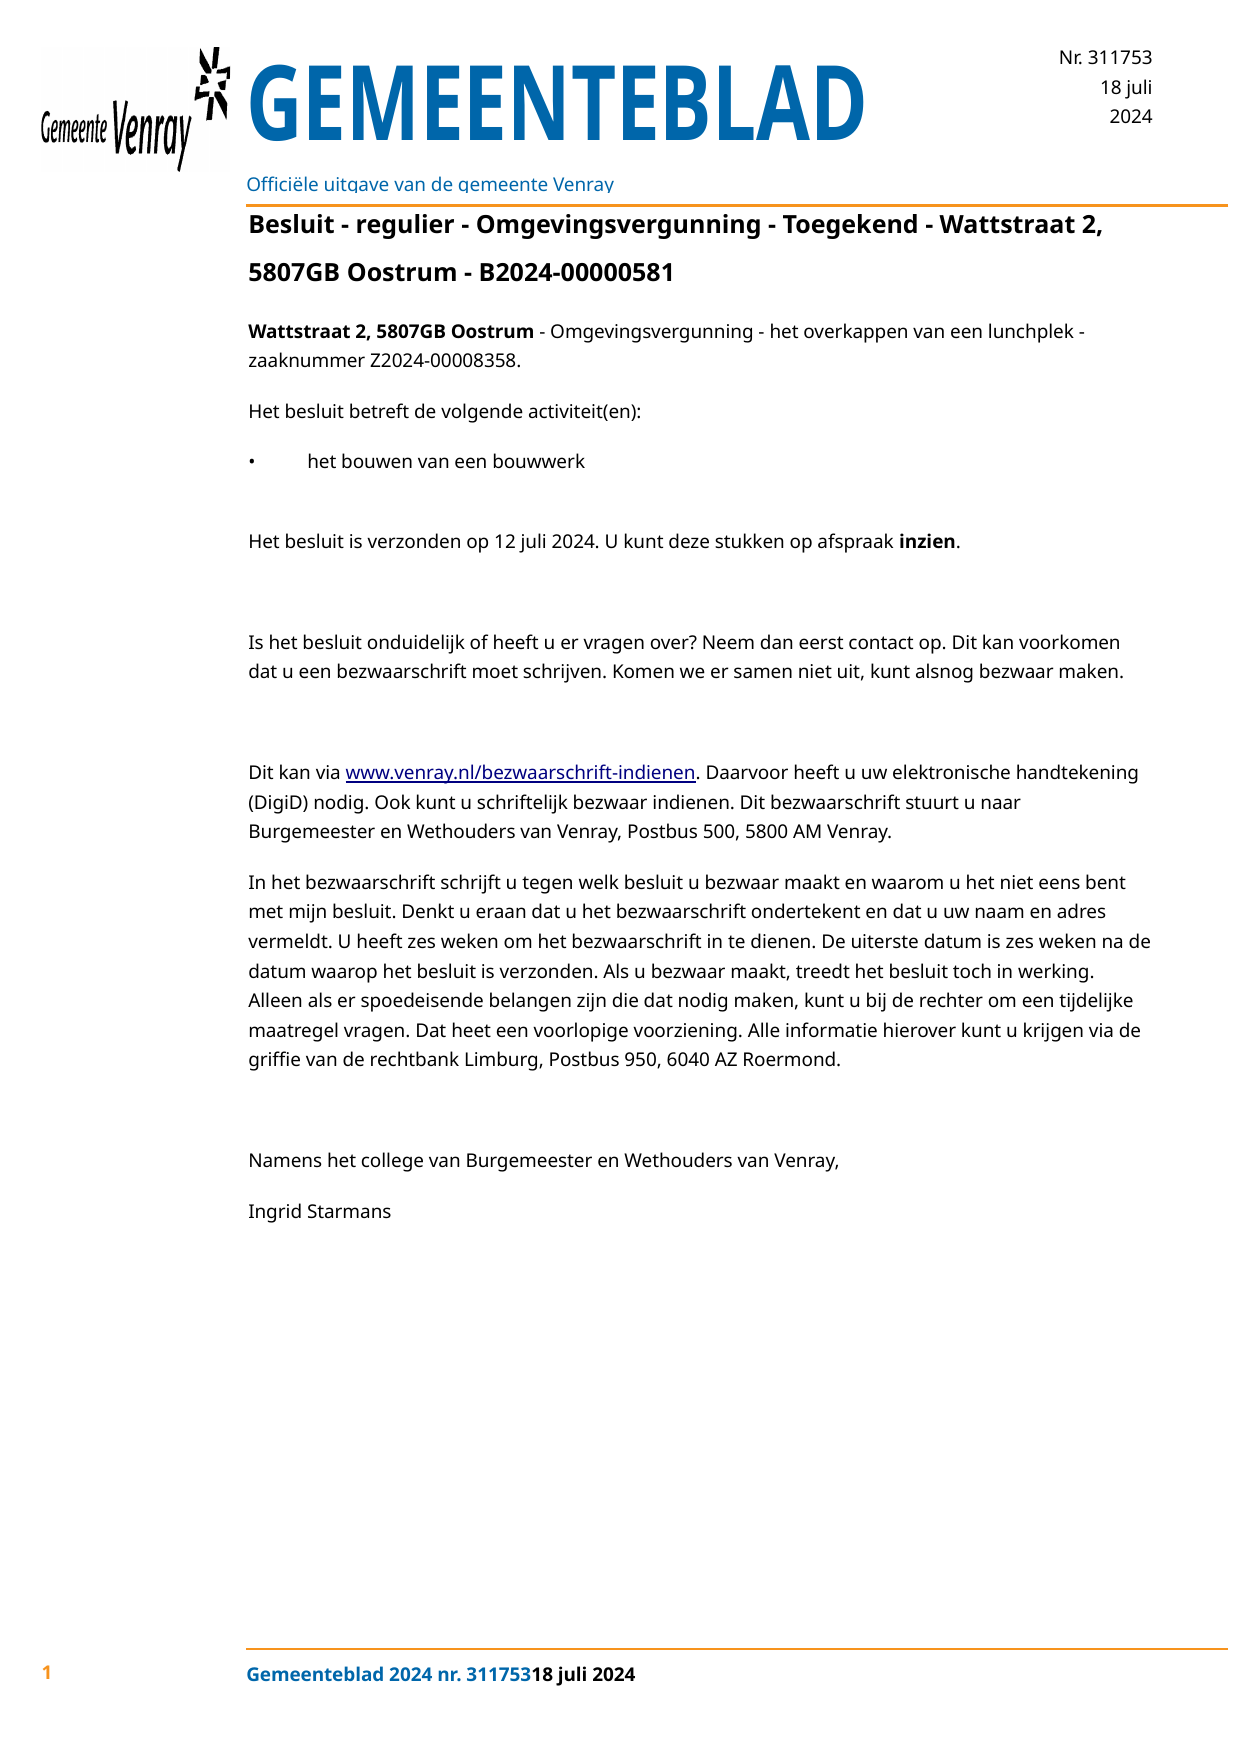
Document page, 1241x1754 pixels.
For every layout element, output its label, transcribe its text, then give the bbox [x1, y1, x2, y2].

text Ingrid Starmans [248, 1198, 1152, 1224]
text Namens het college van Burgemeester en Wethouders van Venray, [248, 1147, 1152, 1173]
text Is het besluit onduidelijk of heeft u er vragen over? Neem dan eerst contact op. Dit kan voorkomen dat u een bezwaarschrift moet schrijven. Komen we er samen niet uit, kunt alsnog bezwaar maken. [248, 629, 1152, 684]
picture [41, 47, 231, 172]
text Wattstraat 2, 5807GB Oostrum - Omgevingsvergunning - het overkappen van een lunchplek - zaaknummer Z2024-00008358. [248, 318, 1152, 373]
list het bouwen van een bouwwerk [248, 448, 1152, 474]
text Dit kan via www.venray.nl/bezwaarschrift-indienen. Daarvoor heeft u uw elektronische handtekening (DigiD) nodig. Ook kunt u schriftelijk bezwaar indienen. Dit bezwaarschrift stuurt u naar Burgemeester en Wethouders van Venray, Postbus 500, 5800 AM Venray. [248, 759, 1152, 844]
text Het besluit betreft de volgende activiteit(en): [248, 398, 1152, 424]
text Besluit - regulier - Omgevingsvergunning - Toegekend - Wattstraat 2, 5807GB Oostrum - B2024-00000581 [248, 207, 1152, 288]
text In het bezwaarschrift schrijft u tegen welk besluit u bezwaar maakt en waarom u het niet eens bent met mijn besluit. Denkt u eraan dat u het bezwaarschrift ondertekent en dat u uw naam en adres vermeldt. U heeft zes weken om het bezwaarschrift in te dienen. De uiterste datum is zes weken na de datum waarop het besluit is verzonden. Als u bezwaar maakt, treedt het besluit toch in werking. Alleen als er spoedeisende belangen zijn die dat nodig maken, kunt u bij de rechter om een tijdelijke maatregel vragen. Dat heet een voorlopige voorziening. Alle informatie hierover kunt u krijgen via de griffie van de rechtbank Limburg, Postbus 950, 6040 AZ Roermond. [248, 869, 1152, 1072]
text Het besluit is verzonden op 12 juli 2024. U kunt deze stukken op afspraak inzien. [248, 528, 1152, 554]
